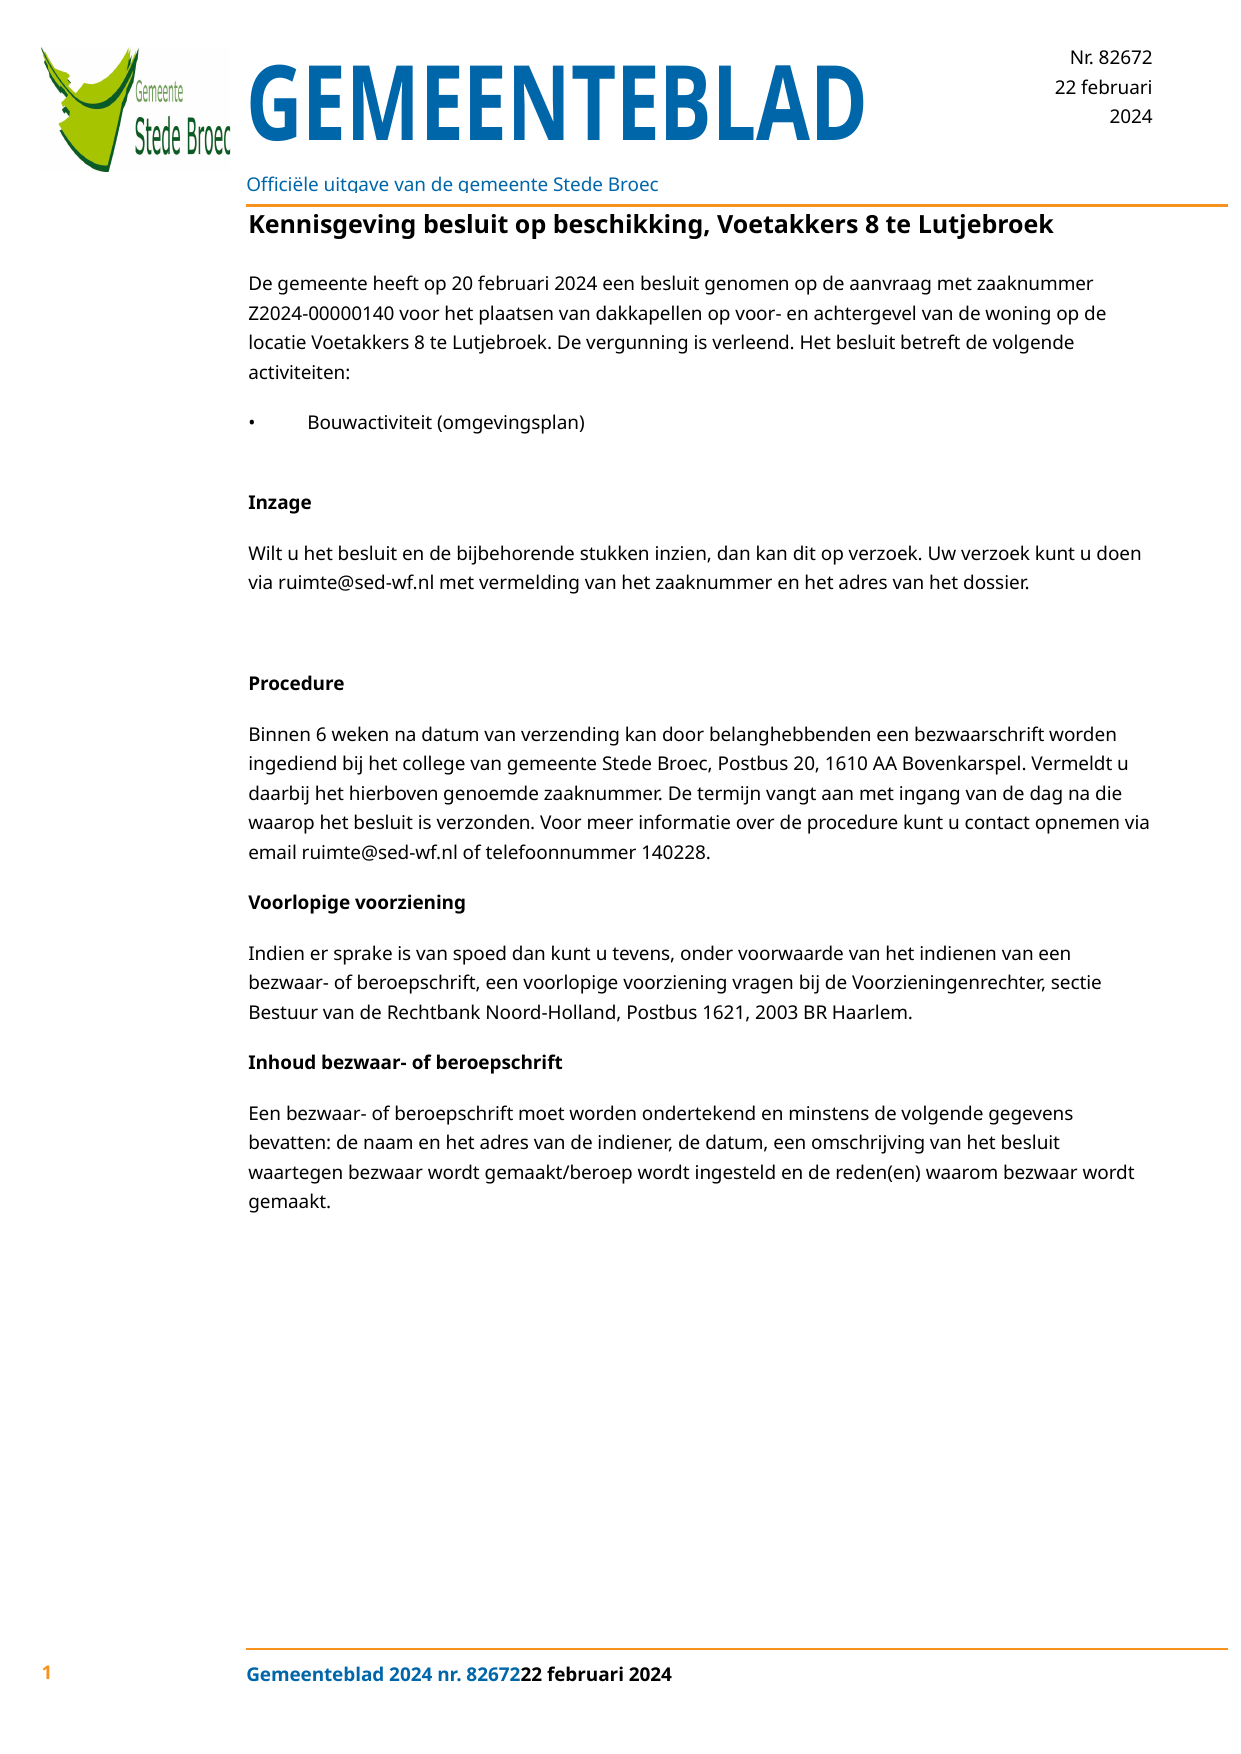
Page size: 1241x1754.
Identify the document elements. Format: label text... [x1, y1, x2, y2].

text Voorlopige voorziening [248, 889, 1152, 915]
text Een bezwaar- of beroepschrift moet worden ondertekend en minstens de volgende gegevens bevatten: de naam en het adres van de indiener, de datum, een omschrijving van het besluit waartegen bezwaar wordt gemaakt/beroep wordt ingesteld en de reden(en) waarom bezwaar wordt gemaakt. [248, 1100, 1152, 1214]
text Indien er sprake is van spoed dan kunt u tevens, onder voorwaarde van het indienen van een bezwaar- of beroepschrift, een voorlopige voorziening vragen bij de Voorzieningenrechter, sectie Bestuur van de Rechtbank Noord-Holland, Postbus 1621, 2003 BR Haarlem. [248, 940, 1152, 1025]
list Bouwactiviteit (omgevingsplan) [248, 409, 1152, 435]
text Kennisgeving besluit op beschikking, Voetakkers 8 te Lutjebroek [248, 207, 1152, 241]
picture [41, 47, 231, 172]
text Wilt u het besluit en de bijbehorende stukken inzien, dan kan dit op verzoek. Uw verzoek kunt u doen via ruimte@sed-wf.nl met vermelding van het zaaknummer en het adres van het dossier. [248, 540, 1152, 595]
text De gemeente heeft op 20 februari 2024 een besluit genomen op de aanvraag met zaaknummer Z2024-00000140 voor het plaatsen van dakkapellen op voor- en achtergevel van de woning op de locatie Voetakkers 8 te Lutjebroek. De vergunning is verleend. Het besluit betreft de volgende activiteiten: [248, 270, 1152, 385]
text Inhoud bezwaar- of beroepschrift [248, 1049, 1152, 1075]
text Procedure [248, 670, 1152, 696]
text Inzage [248, 489, 1152, 515]
text Binnen 6 weken na datum van verzending kan door belanghebbenden een bezwaarschrift worden ingediend bij het college van gemeente Stede Broec, Postbus 20, 1610 AA Bovenkarspel. Vermeldt u daarbij het hierboven genoemde zaaknummer. De termijn vangt aan met ingang van de dag na die waarop het besluit is verzonden. Voor meer informatie over de procedure kunt u contact opnemen via email ruimte@sed-wf.nl of telefoonnummer 140228. [248, 721, 1152, 865]
